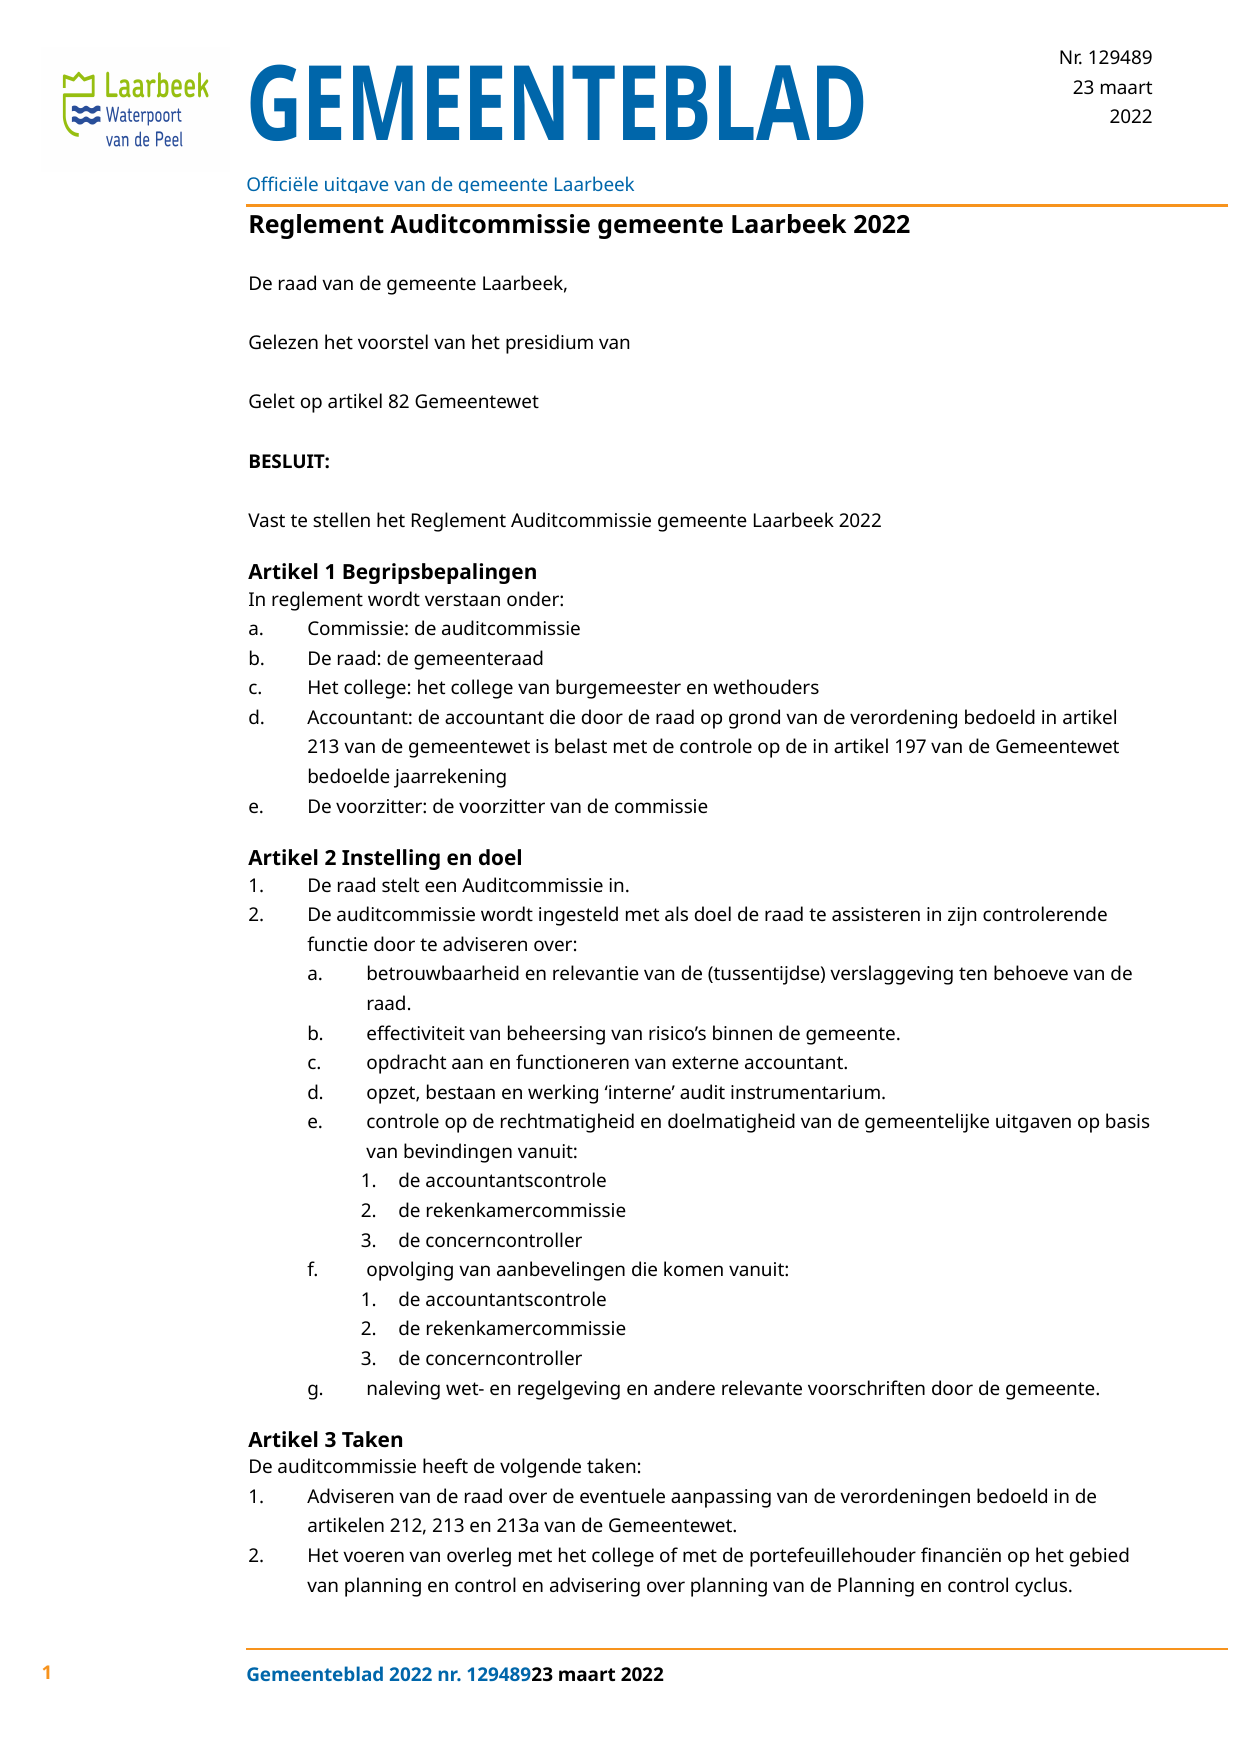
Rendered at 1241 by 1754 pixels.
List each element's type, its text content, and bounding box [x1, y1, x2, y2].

list controle op de rechtmatigheid en doelmatigheid van de gemeentelijke uitgaven op basis van bevindingen vanuit: [307, 1108, 1152, 1164]
list de rekenkamercommissie [361, 1197, 1152, 1223]
list Accountant: de accountant die door de raad op grond van de verordening bedoeld in artikel 213 van de gemeentewet is belast met de controle op de in artikel 197 van de Gemeentewet bedoelde jaarrekening [248, 704, 1152, 789]
text Gelet op artikel 82 Gemeentewet [248, 389, 1152, 414]
list opvolging van aanbevelingen die komen vanuit: [307, 1256, 1152, 1282]
list de rekenkamercommissie [361, 1316, 1152, 1341]
text In reglement wordt verstaan onder: [248, 586, 1152, 612]
list Het voeren van overleg met het college of met de portefeuillehouder financiën op het gebied van planning en control en advisering over planning van de Planning en control cyclus. [248, 1542, 1152, 1598]
list de accountantscontrole [361, 1286, 1152, 1312]
text Artikel 3 Taken [248, 1425, 1152, 1453]
list betrouwbaarheid en relevantie van de (tussentijdse) verslaggeving ten behoeve van de raad. [307, 961, 1152, 1016]
list De voorzitter: de voorzitter van de commissie [248, 793, 1152, 819]
list effectiviteit van beheersing van risico’s binnen de gemeente. [307, 1020, 1152, 1045]
text De auditcommissie heeft de volgende taken: [248, 1453, 1152, 1479]
list opzet, bestaan en werking ‘interne’ audit instrumentarium. [307, 1079, 1152, 1104]
list de concerncontroller [361, 1345, 1152, 1371]
list Commissie: de auditcommissie [248, 615, 1152, 641]
list de accountantscontrole [361, 1168, 1152, 1193]
text Artikel 2 Instelling en doel [248, 843, 1152, 872]
text Vast te stellen het Reglement Auditcommissie gemeente Laarbeek 2022 [248, 507, 1152, 533]
list Het college: het college van burgemeester en wethouders [248, 674, 1152, 700]
list de concerncontroller [361, 1227, 1152, 1252]
list De raad: de gemeenteraad [248, 645, 1152, 671]
picture [41, 47, 231, 172]
list opdracht aan en functioneren van externe accountant. [307, 1049, 1152, 1075]
text Artikel 1 Begripsbepalingen [248, 557, 1152, 586]
text Gelezen het voorstel van het presidium van [248, 329, 1152, 355]
list De raad stelt een Auditcommissie in. [248, 872, 1152, 897]
list Adviseren van de raad over de eventuele aanpassing van de verordeningen bedoeld in de artikelen 212, 213 en 213a van de Gemeentewet. [248, 1483, 1152, 1538]
list De auditcommissie wordt ingesteld met als doel de raad te assisteren in zijn controlerende functie door te adviseren over: [248, 901, 1152, 957]
text BESLUIT: [248, 448, 1152, 473]
text De raad van de gemeente Laarbeek, [248, 270, 1152, 296]
text Reglement Auditcommissie gemeente Laarbeek 2022 [248, 207, 1152, 241]
list naleving wet- en regelgeving en andere relevante voorschriften door de gemeente. [307, 1375, 1152, 1400]
